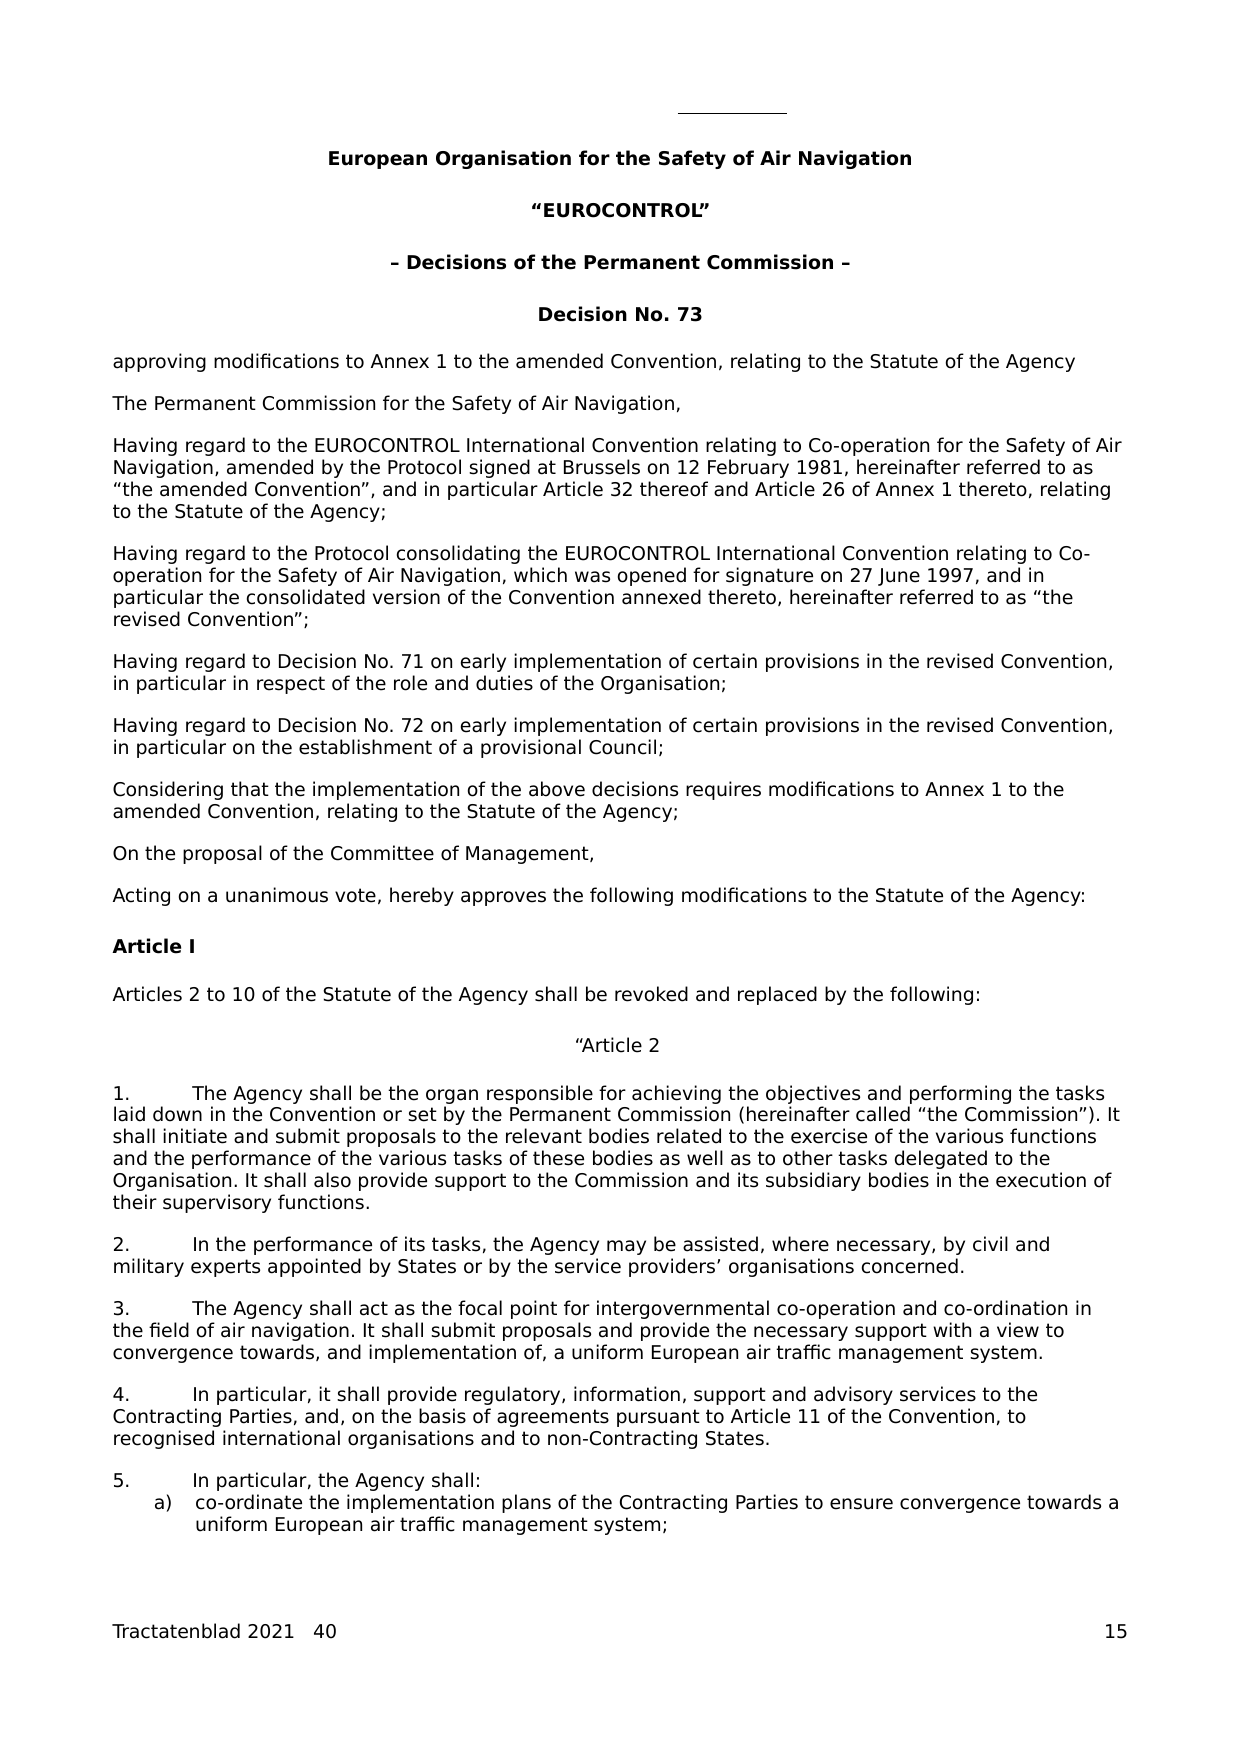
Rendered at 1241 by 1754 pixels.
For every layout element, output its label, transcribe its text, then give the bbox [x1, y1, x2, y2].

subtitle Decision No. 73 [112, 304, 1128, 326]
text approving modifications to Annex 1 to the amended Convention, relating to the Statute of the Agency [112, 351, 1128, 373]
text Considering that the implementation of the above decisions requires modifications to Annex 1 to the amended Convention, relating to the Statute of the Agency; [112, 778, 1128, 822]
text The Permanent Commission for the Safety of Air Navigation, [112, 393, 1128, 415]
text 3. The Agency shall act as the focal point for intergovernmental co-operation and co-ordination in the field of air navigation. It shall submit proposals and provide the necessary support with a view to convergence towards, and implementation of, a uniform European air traffic management system. [112, 1298, 1128, 1364]
text 1. The Agency shall be the organ responsible for achieving the objectives and performing the tasks laid down in the Convention or set by the Permanent Commission (hereinafter called “the Commission”). It shall initiate and submit proposals to the relevant bodies related to the exercise of the various functions and the performance of the various tasks of these bodies as well as to other tasks delegated to the Organisation. It shall also provide support to the Commission and its subsidiary bodies in the execution of their supervisory functions. [112, 1082, 1128, 1214]
subtitle – Decisions of the Permanent Commission – [112, 252, 1128, 274]
subtitle “Article 2 [112, 1035, 1128, 1057]
text Having regard to the EUROCONTROL International Convention relating to Co-operation for the Safety of Air Navigation, amended by the Protocol signed at Brussels on 12 February 1981, hereinafter referred to as “the amended Convention”, and in particular Article 32 thereof and Article 26 of Annex 1 thereto, relating to the Statute of the Agency; [112, 435, 1128, 523]
text Acting on a unanimous vote, hereby approves the following modifications to the Statute of the Agency: [112, 884, 1128, 906]
text Having regard to the Protocol consolidating the EUROCONTROL International Convention relating to Co-operation for the Safety of Air Navigation, which was opened for signature on 27 June 1997, and in particular the consolidated version of the Convention annexed thereto, hereinafter referred to as “the revised Convention”; [112, 543, 1128, 631]
text 5. In particular, the Agency shall: [112, 1470, 1128, 1492]
text 2. In the performance of its tasks, the Agency may be assisted, where necessary, by civil and military experts appointed by States or by the service providers’ organisations concerned. [112, 1234, 1128, 1278]
text Articles 2 to 10 of the Statute of the Agency shall be revoked and replaced by the following: [112, 983, 1128, 1005]
subtitle Article I [112, 936, 1128, 958]
text On the proposal of the Committee of Management, [112, 842, 1128, 864]
text 4. In particular, it shall provide regulatory, information, support and advisory services to the Contracting Parties, and, on the basis of agreements pursuant to Article 11 of the Convention, to recognised international organisations and to non-Contracting States. [112, 1384, 1128, 1450]
subtitle “EUROCONTROL” [112, 200, 1128, 222]
subtitle European Organisation for the Safety of Air Navigation [112, 148, 1128, 170]
text Having regard to Decision No. 71 on early implementation of certain provisions in the revised Convention, in particular in respect of the role and duties of the Organisation; [112, 651, 1128, 694]
text Having regard to Decision No. 72 on early implementation of certain provisions in the revised Convention, in particular on the establishment of a provisional Council; [112, 714, 1128, 758]
text a) co-ordinate the implementation plans of the Contracting Parties to ensure convergence towards a uniform European air traffic management system; [153, 1492, 1128, 1536]
